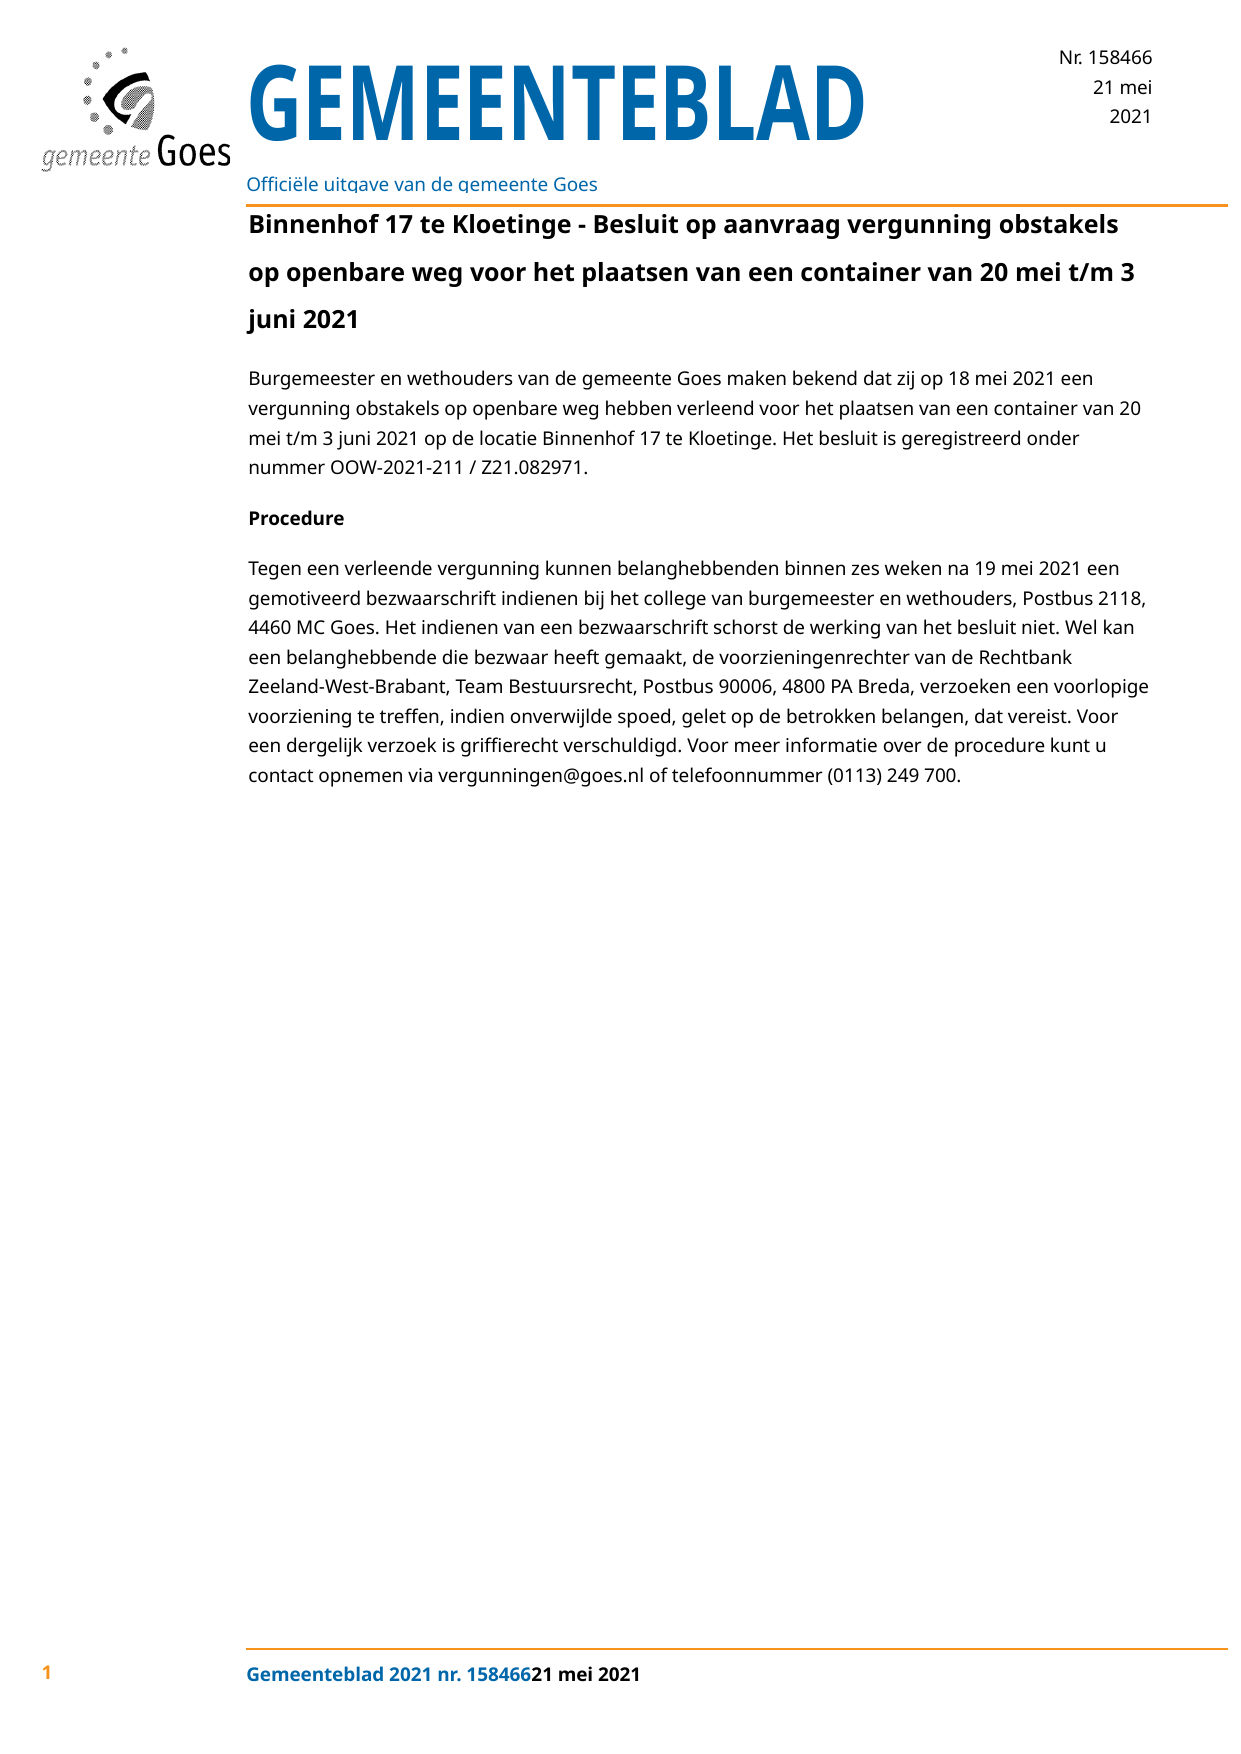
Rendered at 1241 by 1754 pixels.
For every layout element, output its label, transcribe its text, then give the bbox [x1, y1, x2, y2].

text Burgemeester en wethouders van de gemeente Goes maken bekend dat zij op 18 mei 2021 een vergunning obstakels op openbare weg hebben verleend voor het plaatsen van een container van 20 mei t/m 3 juni 2021 op de locatie Binnenhof 17 te Kloetinge. Het besluit is geregistreerd onder nummer OOW-2021-211 / Z21.082971. [248, 366, 1152, 480]
picture [41, 47, 231, 172]
text Binnenhof 17 te Kloetinge - Besluit op aanvraag vergunning obstakels op openbare weg voor het plaatsen van een container van 20 mei t/m 3 juni 2021 [248, 207, 1152, 336]
text Tegen een verleende vergunning kunnen belanghebbenden binnen zes weken na 19 mei 2021 een gemotiveerd bezwaarschrift indienen bij het college van burgemeester en wethouders, Postbus 2118, 4460 MC Goes. Het indienen van een bezwaarschrift schorst de werking van het besluit niet. Wel kan een belanghebbende die bezwaar heeft gemaakt, de voorzieningenrechter van de Rechtbank Zeeland-West-Brabant, Team Bestuursrecht, Postbus 90006, 4800 PA Breda, verzoeken een voorlopige voorziening te treffen, indien onverwijlde spoed, gelet op de betrokken belangen, dat vereist. Voor een dergelijk verzoek is griffierecht verschuldigd. Voor meer informatie over de procedure kunt u contact opnemen via vergunningen@goes.nl of telefoonnummer (0113) 249 700. [248, 555, 1152, 788]
text Procedure [248, 505, 1152, 530]
